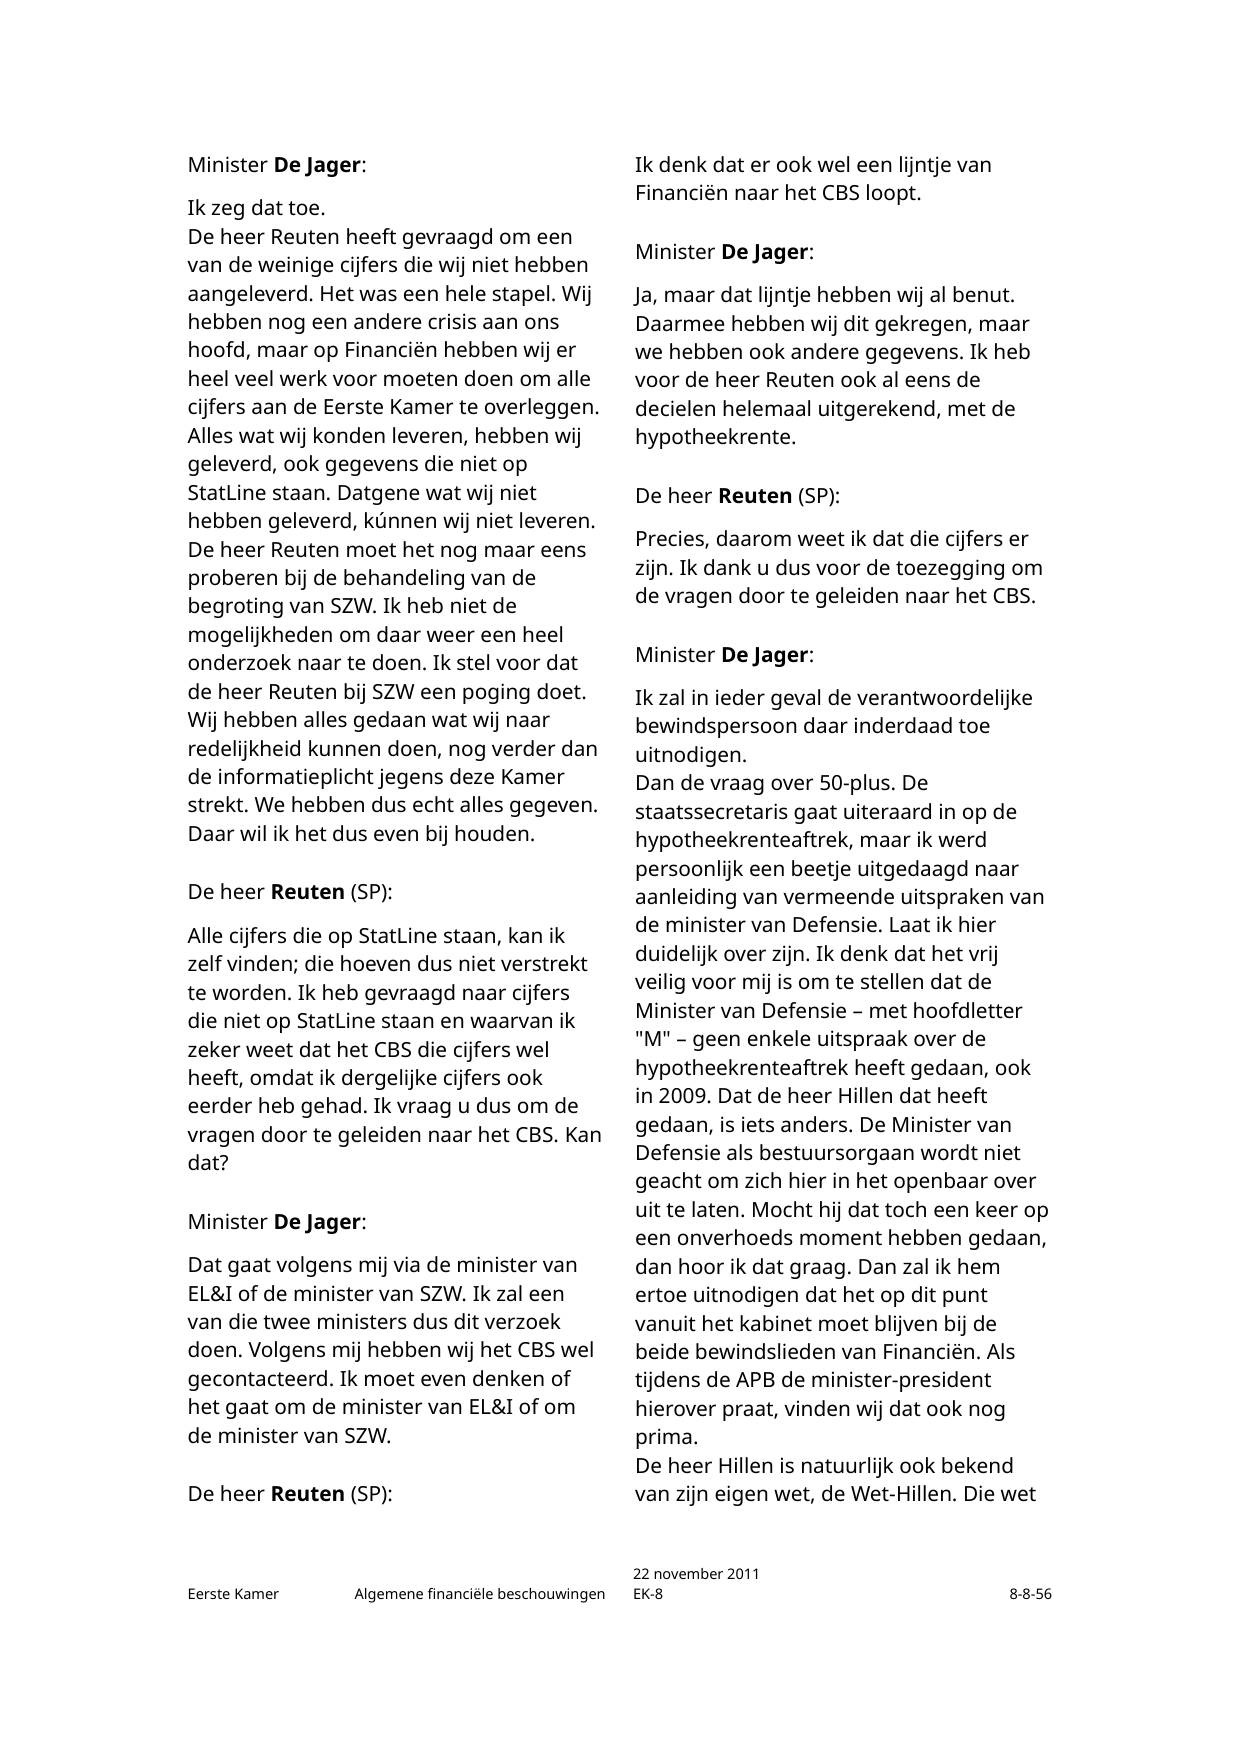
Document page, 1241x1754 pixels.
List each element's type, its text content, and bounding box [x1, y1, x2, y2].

text De heer Reuten (SP): [635, 481, 1053, 509]
text Dat gaat volgens mij via de minister van EL&I of de minister van SZW. Ik zal een van die twee ministers dus dit verzoek doen. Volgens mij hebben wij het CBS wel gecontacteerd. Ik moet even denken of het gaat om de minister van EL&I of om de minister van SZW. [187, 1250, 605, 1449]
text Precies, daarom weet ik dat die cijfers er zijn. Ik dank u dus voor de toezegging om de vragen door te geleiden naar het CBS. [635, 524, 1053, 610]
text De heer Reuten heeft gevraagd om een van de weinige cijfers die wij niet hebben aangeleverd. Het was een hele stapel. Wij hebben nog een andere crisis aan ons hoofd, maar op Financiën hebben wij er heel veel werk voor moeten doen om alle cijfers aan de Eerste Kamer te overleggen. Alles wat wij konden leveren, hebben wij geleverd, ook gegevens die niet op StatLine staan. Datgene wat wij niet hebben geleverd, kúnnen wij niet leveren. De heer Reuten moet het nog maar eens proberen bij de behandeling van de begroting van SZW. Ik heb niet de mogelijkheden om daar weer een heel onderzoek naar te doen. Ik stel voor dat de heer Reuten bij SZW een poging doet. Wij hebben alles gedaan wat wij naar redelijkheid kunnen doen, nog verder dan de informatieplicht jegens deze Kamer strekt. We hebben dus echt alles gegeven. Daar wil ik het dus even bij houden. [187, 222, 605, 847]
text De heer Reuten (SP): [187, 877, 605, 906]
text De heer Hillen is natuurlijk ook bekend van zijn eigen wet, de Wet-Hillen. Die wet [635, 1451, 1053, 1508]
text Alle cijfers die op StatLine staan, kan ik zelf vinden; die hoeven dus niet verstrekt te worden. Ik heb gevraagd naar cijfers die niet op StatLine staan en waarvan ik zeker weet dat het CBS die cijfers wel heeft, omdat ik dergelijke cijfers ook eerder heb gehad. Ik vraag u dus om de vragen door te geleiden naar het CBS. Kan dat? [187, 921, 605, 1177]
text Dan de vraag over 50-plus. De staatssecretaris gaat uiteraard in op de hypotheekrenteaftrek, maar ik werd persoonlijk een beetje uitgedaagd naar aanleiding van vermeende uitspraken van de minister van Defensie. Laat ik hier duidelijk over zijn. Ik denk dat het vrij veilig voor mij is om te stellen dat de Minister van Defensie – met hoofdletter "M" – geen enkele uitspraak over de hypotheekrenteaftrek heeft gedaan, ook in 2009. Dat de heer Hillen dat heeft gedaan, is iets anders. De Minister van Defensie als bestuursorgaan wordt niet geacht om zich hier in het openbaar over uit te laten. Mocht hij dat toch een keer op een onverhoeds moment hebben gedaan, dan hoor ik dat graag. Dan zal ik hem ertoe uitnodigen dat het op dit punt vanuit het kabinet moet blijven bij de beide bewindslieden van Financiën. Als tijdens de APB de minister-president hierover praat, vinden wij dat ook nog prima. [635, 768, 1053, 1451]
text Ik denk dat er ook wel een lijntje van Financiën naar het CBS loopt. [635, 150, 1053, 207]
text Minister De Jager: [635, 640, 1053, 668]
text Ik zeg dat toe. [187, 193, 605, 222]
text De heer Reuten (SP): [187, 1479, 605, 1508]
text Ja, maar dat lijntje hebben wij al benut. Daarmee hebben wij dit gekregen, maar we hebben ook andere gegevens. Ik heb voor de heer Reuten ook al eens de decielen helemaal uitgerekend, met de hypotheekrente. [635, 280, 1053, 451]
text Minister De Jager: [187, 1207, 605, 1235]
text Minister De Jager: [187, 150, 605, 178]
text Minister De Jager: [635, 237, 1053, 265]
text Ik zal in ieder geval de verantwoordelijke bewindspersoon daar inderdaad toe uitnodigen. [635, 683, 1053, 768]
